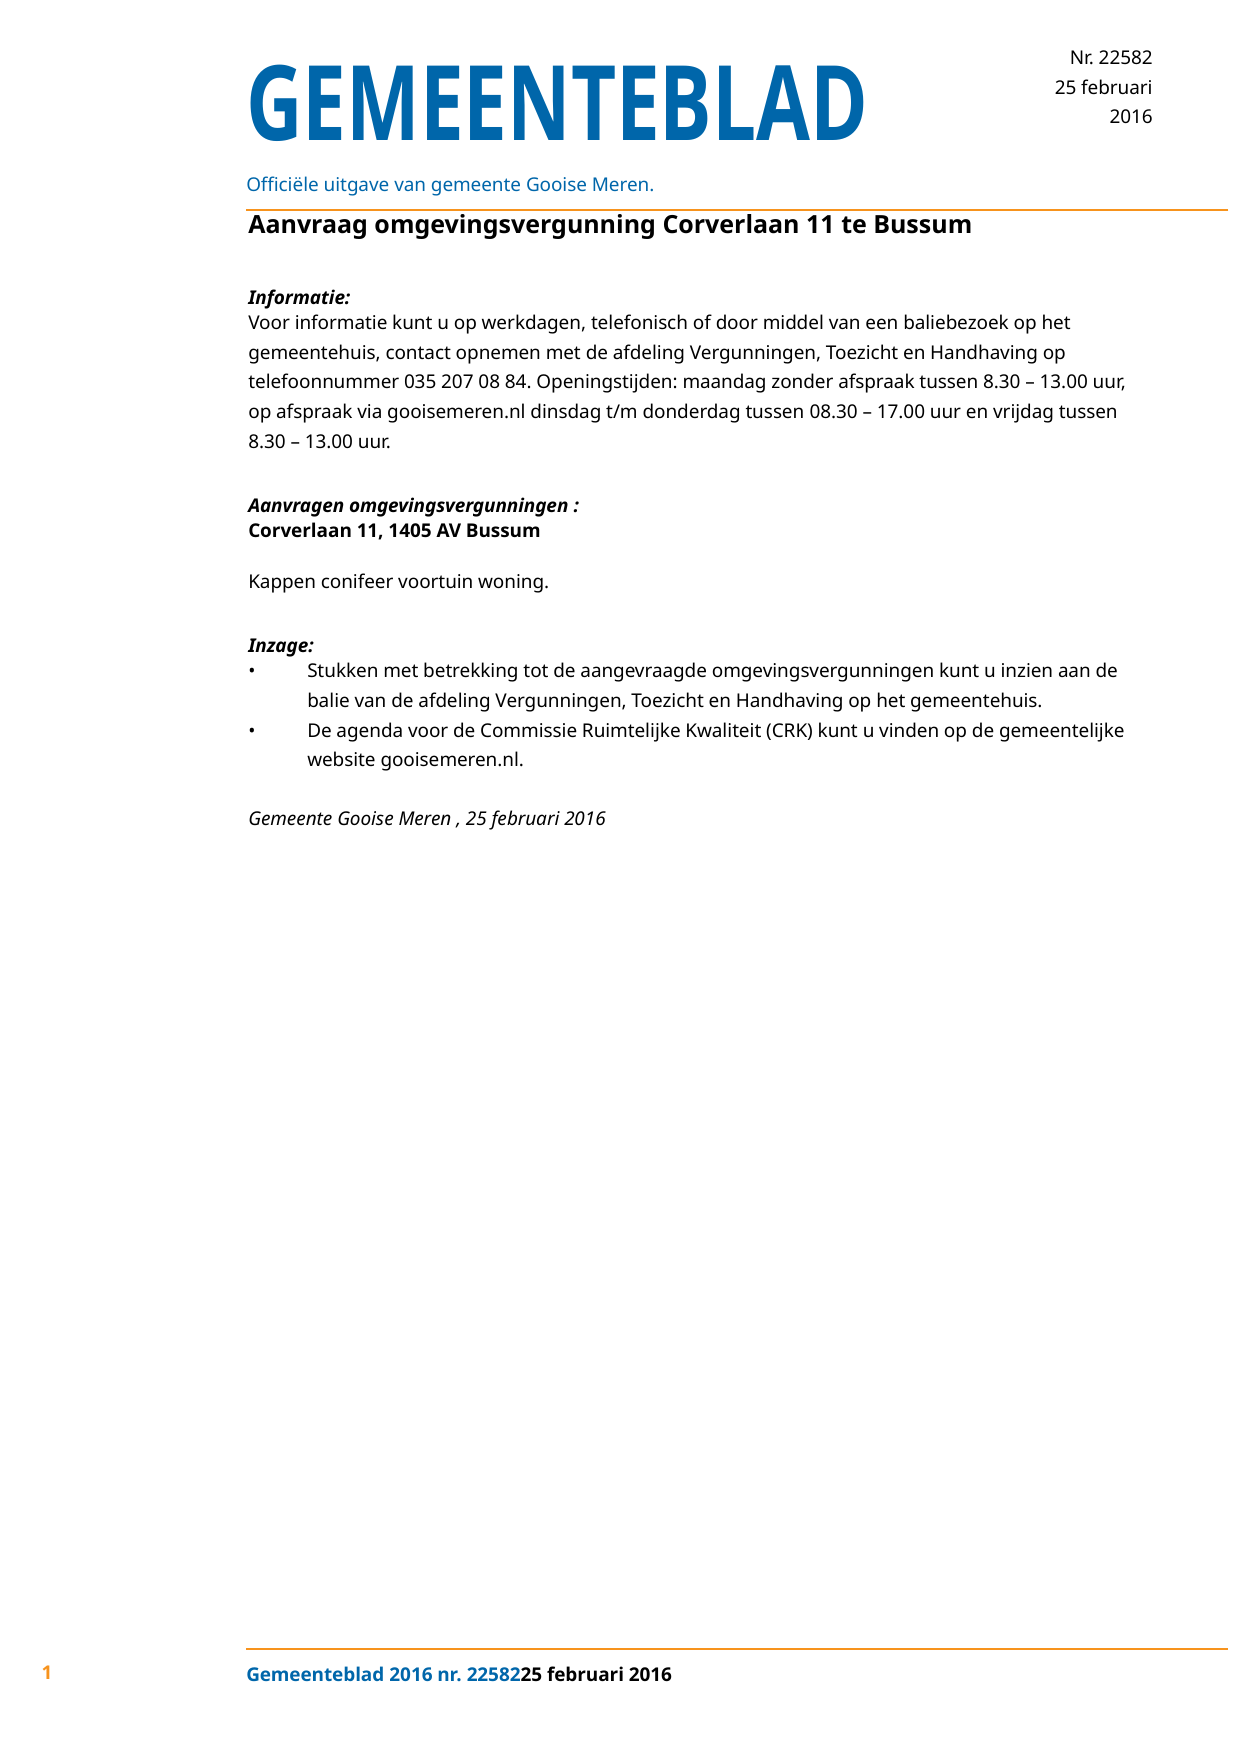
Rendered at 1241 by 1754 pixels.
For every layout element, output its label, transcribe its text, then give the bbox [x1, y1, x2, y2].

text Informatie: [248, 284, 1152, 309]
list De agenda voor de Commissie Ruimtelijke Kwaliteit (CRK) kunt u vinden op de gemeentelijke website gooisemeren.nl. [248, 717, 1152, 772]
text Aanvragen omgevingsvergunningen : [248, 492, 1152, 518]
text Inzage: [248, 632, 1152, 658]
list Stukken met betrekking tot de aangevraagde omgevingsvergunningen kunt u inzien aan de balie van de afdeling Vergunningen, Toezicht en Handhaving op het gemeentehuis. [248, 658, 1152, 713]
text Voor informatie kunt u op werkdagen, telefonisch of door middel van een baliebezoek op het gemeentehuis, contact opnemen met de afdeling Vergunningen, Toezicht en Handhaving op telefoonnummer 035 207 08 84. Openingstijden: maandag zonder afspraak tussen 8.30 – 13.00 uur, op afspraak via gooisemeren.nl dinsdag t/m donderdag tussen 08.30 – 17.00 uur en vrijdag tussen 8.30 – 13.00 uur. [248, 309, 1152, 454]
text Corverlaan 11, 1405 AV Bussum [248, 518, 1152, 543]
picture [41, 47, 231, 172]
text Gemeente Gooise Meren , 25 februari 2016 [248, 806, 1152, 831]
text Kappen conifeer voortuin woning. [248, 568, 1152, 594]
text Aanvraag omgevingsvergunning Corverlaan 11 te Bussum [248, 211, 1152, 241]
